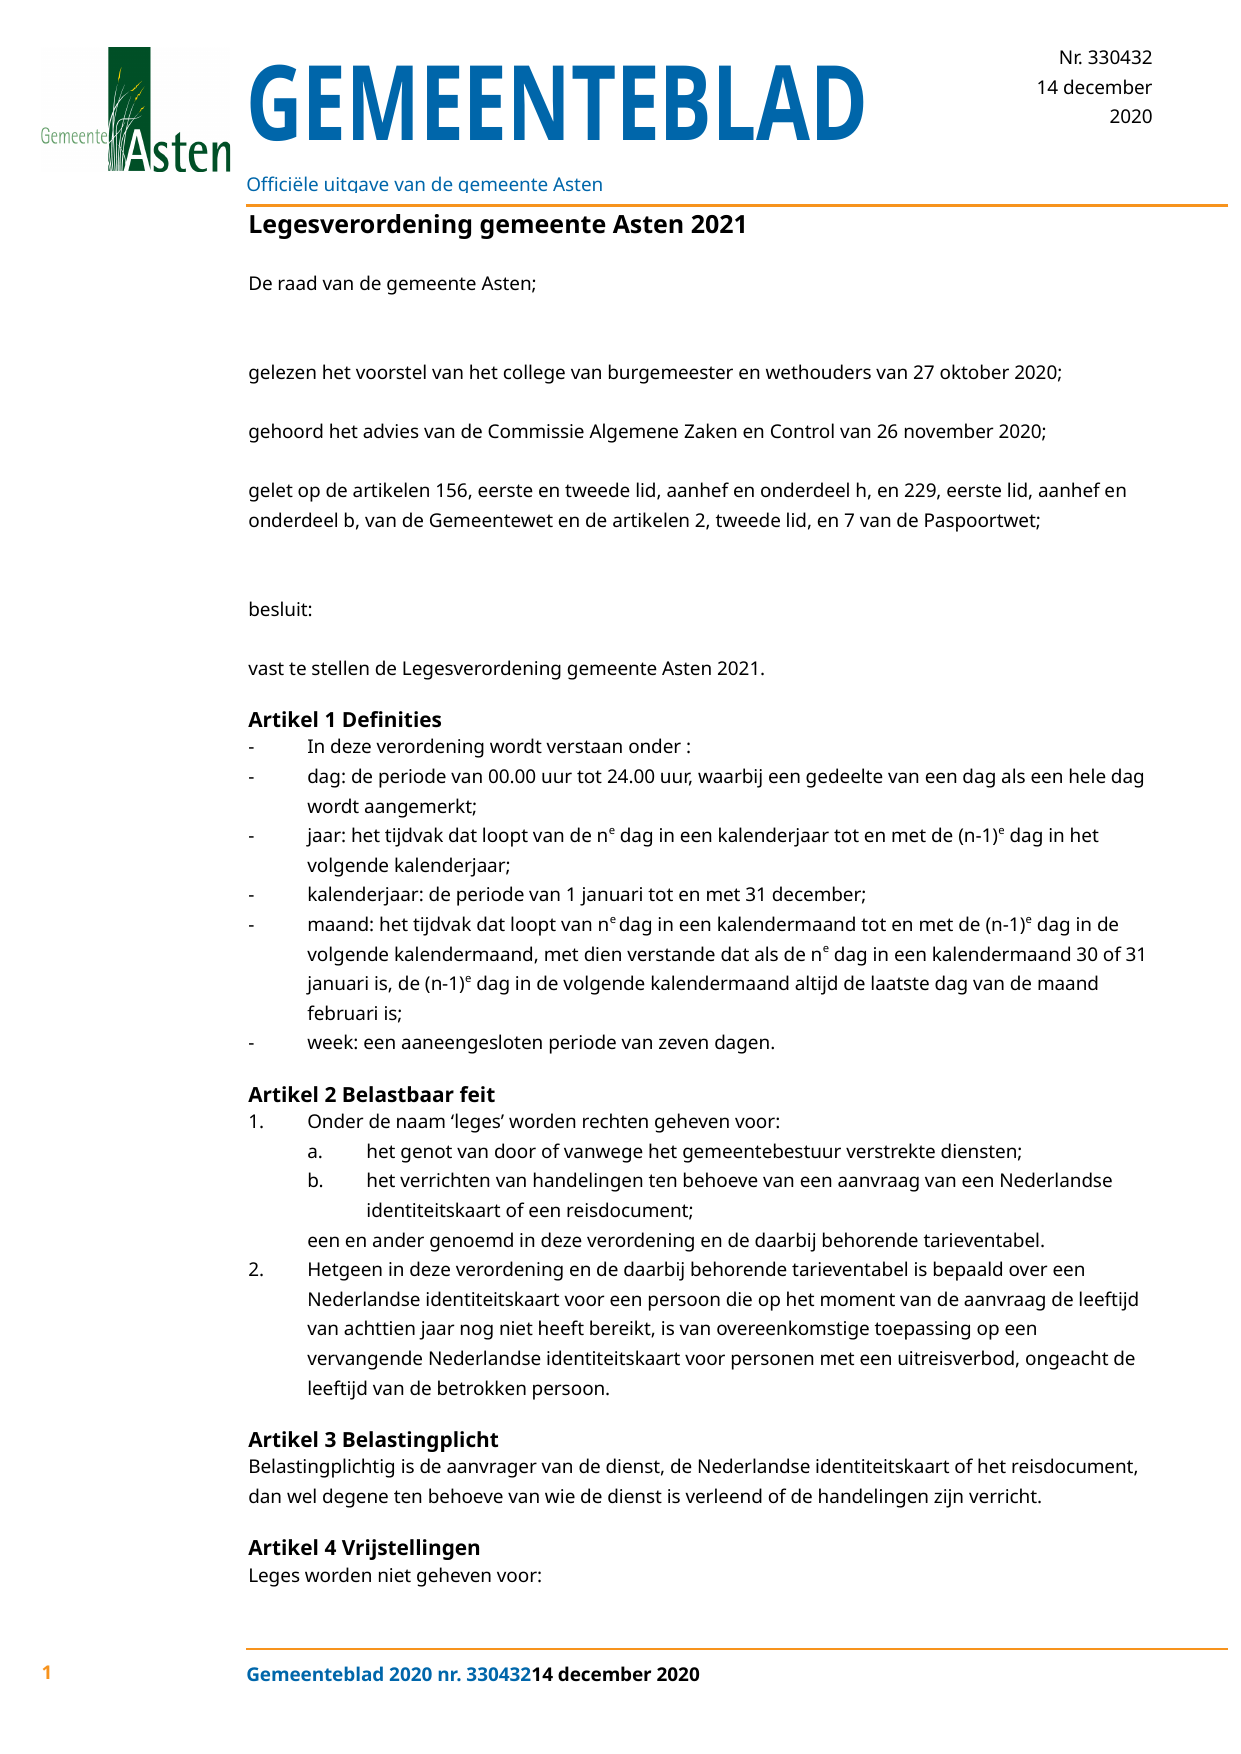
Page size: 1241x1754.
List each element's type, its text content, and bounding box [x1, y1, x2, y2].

list week: een aaneengesloten periode van zeven dagen. [248, 1029, 1152, 1055]
list maand: het tijdvak dat loopt van ne dag in een kalendermaand tot en met de (n-1)e dag in de volgende kalendermaand, met dien verstande dat als de ne dag in een kalendermaand 30 of 31 januari is, de (n-1)e dag in de volgende kalendermaand altijd de laatste dag van de maand februari is; [248, 911, 1152, 1026]
text gehoord het advies van de Commissie Algemene Zaken en Control van 26 november 2020; [248, 418, 1152, 444]
text Artikel 1 Definities [248, 705, 1152, 734]
text gelet op de artikelen 156, eerste en tweede lid, aanhef en onderdeel h, en 229, eerste lid, aanhef en onderdeel b, van de Gemeentewet en de artikelen 2, tweede lid, en 7 van de Paspoortwet; [248, 477, 1152, 533]
list In deze verordening wordt verstaan onder : [248, 734, 1152, 759]
text Leges worden niet geheven voor: [248, 1562, 1152, 1588]
list Hetgeen in deze verordening en de daarbij behorende tarieventabel is bepaald over een Nederlandse identiteitskaart voor een persoon die op het moment van de aanvraag de leeftijd van achttien jaar nog niet heeft bereikt, is van overeenkomstige toepassing op een vervangende Nederlandse identiteitskaart voor personen met een uitreisverbod, ongeacht de leeftijd van de betrokken persoon. [248, 1256, 1152, 1400]
list kalenderjaar: de periode van 1 januari tot en met 31 december; [248, 882, 1152, 907]
picture [41, 47, 231, 172]
text besluit: [248, 596, 1152, 621]
text De raad van de gemeente Asten; [248, 270, 1152, 296]
list het verrichten van handelingen ten behoeve van een aanvraag van een Nederlandse identiteitskaart of een reisdocument; [307, 1168, 1152, 1223]
text Artikel 4 Vrijstellingen [248, 1533, 1152, 1562]
list een en ander genoemd in deze verordening en de daarbij behorende tarieventabel. [248, 1227, 1152, 1252]
list dag: de periode van 00.00 uur tot 24.00 uur, waarbij een gedeelte van een dag als een hele dag wordt aangemerkt; [248, 763, 1152, 819]
text Belastingplichtig is de aanvrager van de dienst, de Nederlandse identiteitskaart of het reisdocument, dan wel degene ten behoeve van wie de dienst is verleend of de handelingen zijn verricht. [248, 1453, 1152, 1509]
text Artikel 2 Belastbaar feit [248, 1080, 1152, 1108]
text gelezen het voorstel van het college van burgemeester en wethouders van 27 oktober 2020; [248, 359, 1152, 385]
list het genot van door of vanwege het gemeentebestuur verstrekte diensten; [307, 1138, 1152, 1164]
list jaar: het tijdvak dat loopt van de ne dag in een kalenderjaar tot en met de (n-1)e dag in het volgende kalenderjaar; [248, 822, 1152, 878]
text Artikel 3 Belastingplicht [248, 1425, 1152, 1453]
text Legesverordening gemeente Asten 2021 [248, 207, 1152, 241]
text vast te stellen de Legesverordening gemeente Asten 2021. [248, 655, 1152, 681]
list Onder de naam ‘leges’ worden rechten geheven voor: [248, 1108, 1152, 1134]
